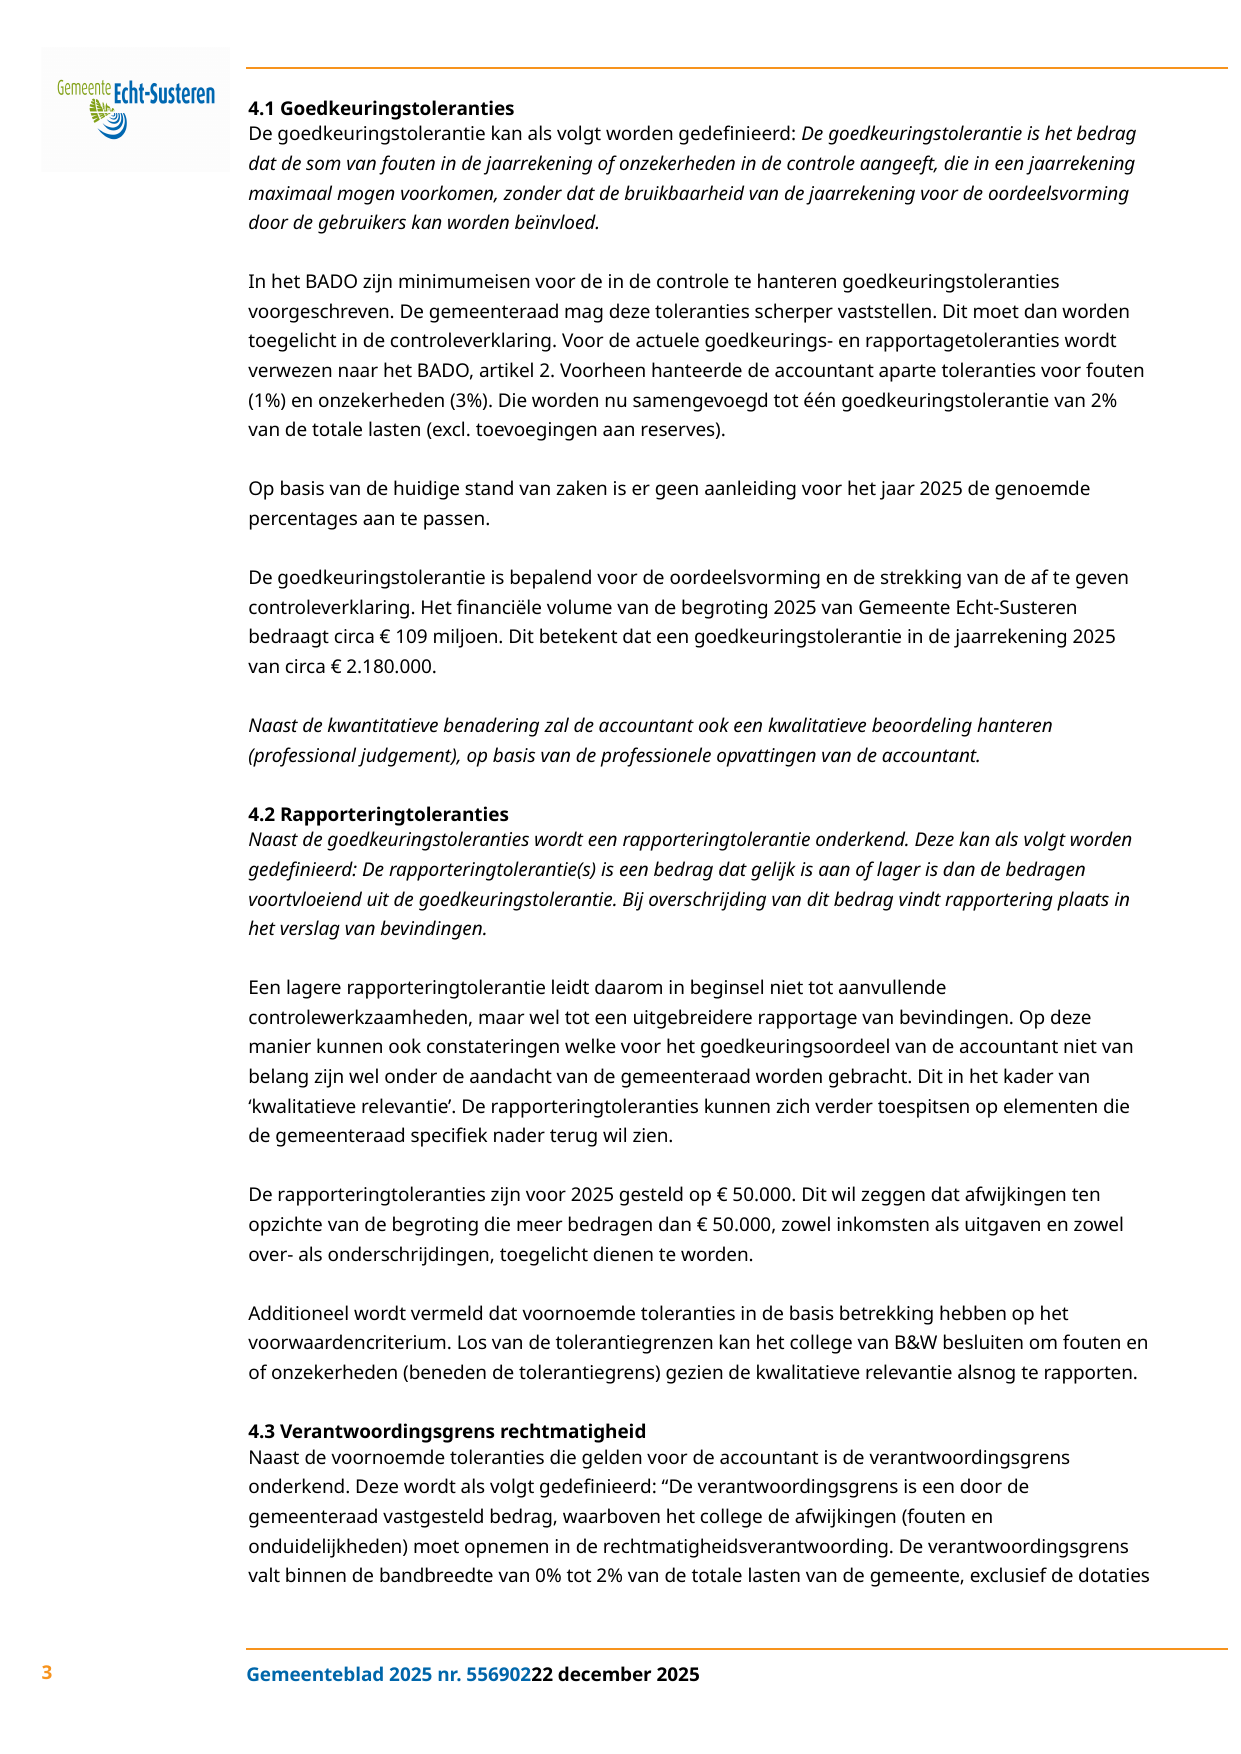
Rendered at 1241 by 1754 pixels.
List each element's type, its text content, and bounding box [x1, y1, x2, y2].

text Naast de goedkeuringstoleranties wordt een rapporteringtolerantie onderkend. Deze kan als volgt worden gedefinieerd: De rapporteringtolerantie(s) is een bedrag dat gelijk is aan of lager is dan de bedragen voortvloeiend uit de goedkeuringstolerantie. Bij overschrijding van dit bedrag vindt rapportering plaats in het verslag van bevindingen. [248, 827, 1152, 941]
text Naast de voornoemde toleranties die gelden voor de accountant is de verantwoordingsgrens onderkend. Deze wordt als volgt gedefinieerd: “De verantwoordingsgrens is een door de gemeenteraad vastgesteld bedrag, waarboven het college de afwijkingen (fouten en onduidelijkheden) moet opnemen in de rechtmatigheidsverantwoording. De verantwoordingsgrens valt binnen de bandbreedte van 0% tot 2% van de totale lasten van de gemeente, exclusief de dotaties [248, 1444, 1152, 1588]
text 4.1 Goedkeuringstoleranties [248, 95, 1152, 121]
text Additioneel wordt vermeld dat voornoemde toleranties in de basis betrekking hebben op het voorwaardencriterium. Los van de tolerantiegrenzen kan het college van B&W besluiten om fouten en of onzekerheden (beneden de tolerantiegrens) gezien de kwalitatieve relevantie alsnog te rapporten. [248, 1300, 1152, 1385]
text Naast de kwantitatieve benadering zal de accountant ook een kwalitatieve beoordeling hanteren (professional judgement), op basis van de professionele opvattingen van de accountant. [248, 712, 1152, 767]
text De rapporteringtoleranties zijn voor 2025 gesteld op € 50.000. Dit wil zeggen dat afwijkingen ten opzichte van de begroting die meer bedragen dan € 50.000, zowel inkomsten als uitgaven en zowel over- als onderschrijdingen, toegelicht dienen te worden. [248, 1182, 1152, 1267]
text De goedkeuringstolerantie kan als volgt worden gedefinieerd: De goedkeuringstolerantie is het bedrag dat de som van fouten in de jaarrekening of onzekerheden in de controle aangeeft, die in een jaarrekening maximaal mogen voorkomen, zonder dat de bruikbaarheid van de jaarrekening voor de oordeelsvorming door de gebruikers kan worden beïnvloed. [248, 121, 1152, 235]
text Een lagere rapporteringtolerantie leidt daarom in beginsel niet tot aanvullende controlewerkzaamheden, maar wel tot een uitgebreidere rapportage van bevindingen. Op deze manier kunnen ook constateringen welke voor het goedkeuringsoordeel van de accountant niet van belang zijn wel onder de aandacht van de gemeenteraad worden gebracht. Dit in het kader van ‘kwalitatieve relevantie’. De rapporteringtoleranties kunnen zich verder toespitsen op elementen die de gemeenteraad specifiek nader terug wil zien. [248, 974, 1152, 1148]
text In het BADO zijn minimumeisen voor de in de controle te hanteren goedkeuringstoleranties voorgeschreven. De gemeenteraad mag deze toleranties scherper vaststellen. Dit moet dan worden toegelicht in de controleverklaring. Voor de actuele goedkeurings- en rapportagetoleranties wordt verwezen naar het BADO, artikel 2. Voorheen hanteerde de accountant aparte toleranties voor fouten (1%) en onzekerheden (3%). Die worden nu samengevoegd tot één goedkeuringstolerantie van 2% van de totale lasten (excl. toevoegingen aan reserves). [248, 268, 1152, 442]
text Op basis van de huidige stand van zaken is er geen aanleiding voor het jaar 2025 de genoemde percentages aan te passen. [248, 476, 1152, 531]
text 4.2 Rapporteringtoleranties [248, 801, 1152, 827]
text De goedkeuringstolerantie is bepalend voor de oordeelsvorming en de strekking van de af te geven controleverklaring. Het financiële volume van de begroting 2025 van Gemeente Echt-Susteren bedraagt circa € 109 miljoen. Dit betekent dat een goedkeuringstolerantie in de jaarrekening 2025 van circa € 2.180.000. [248, 564, 1152, 679]
picture [41, 47, 231, 172]
text 4.3 Verantwoordingsgrens rechtmatigheid [248, 1418, 1152, 1444]
